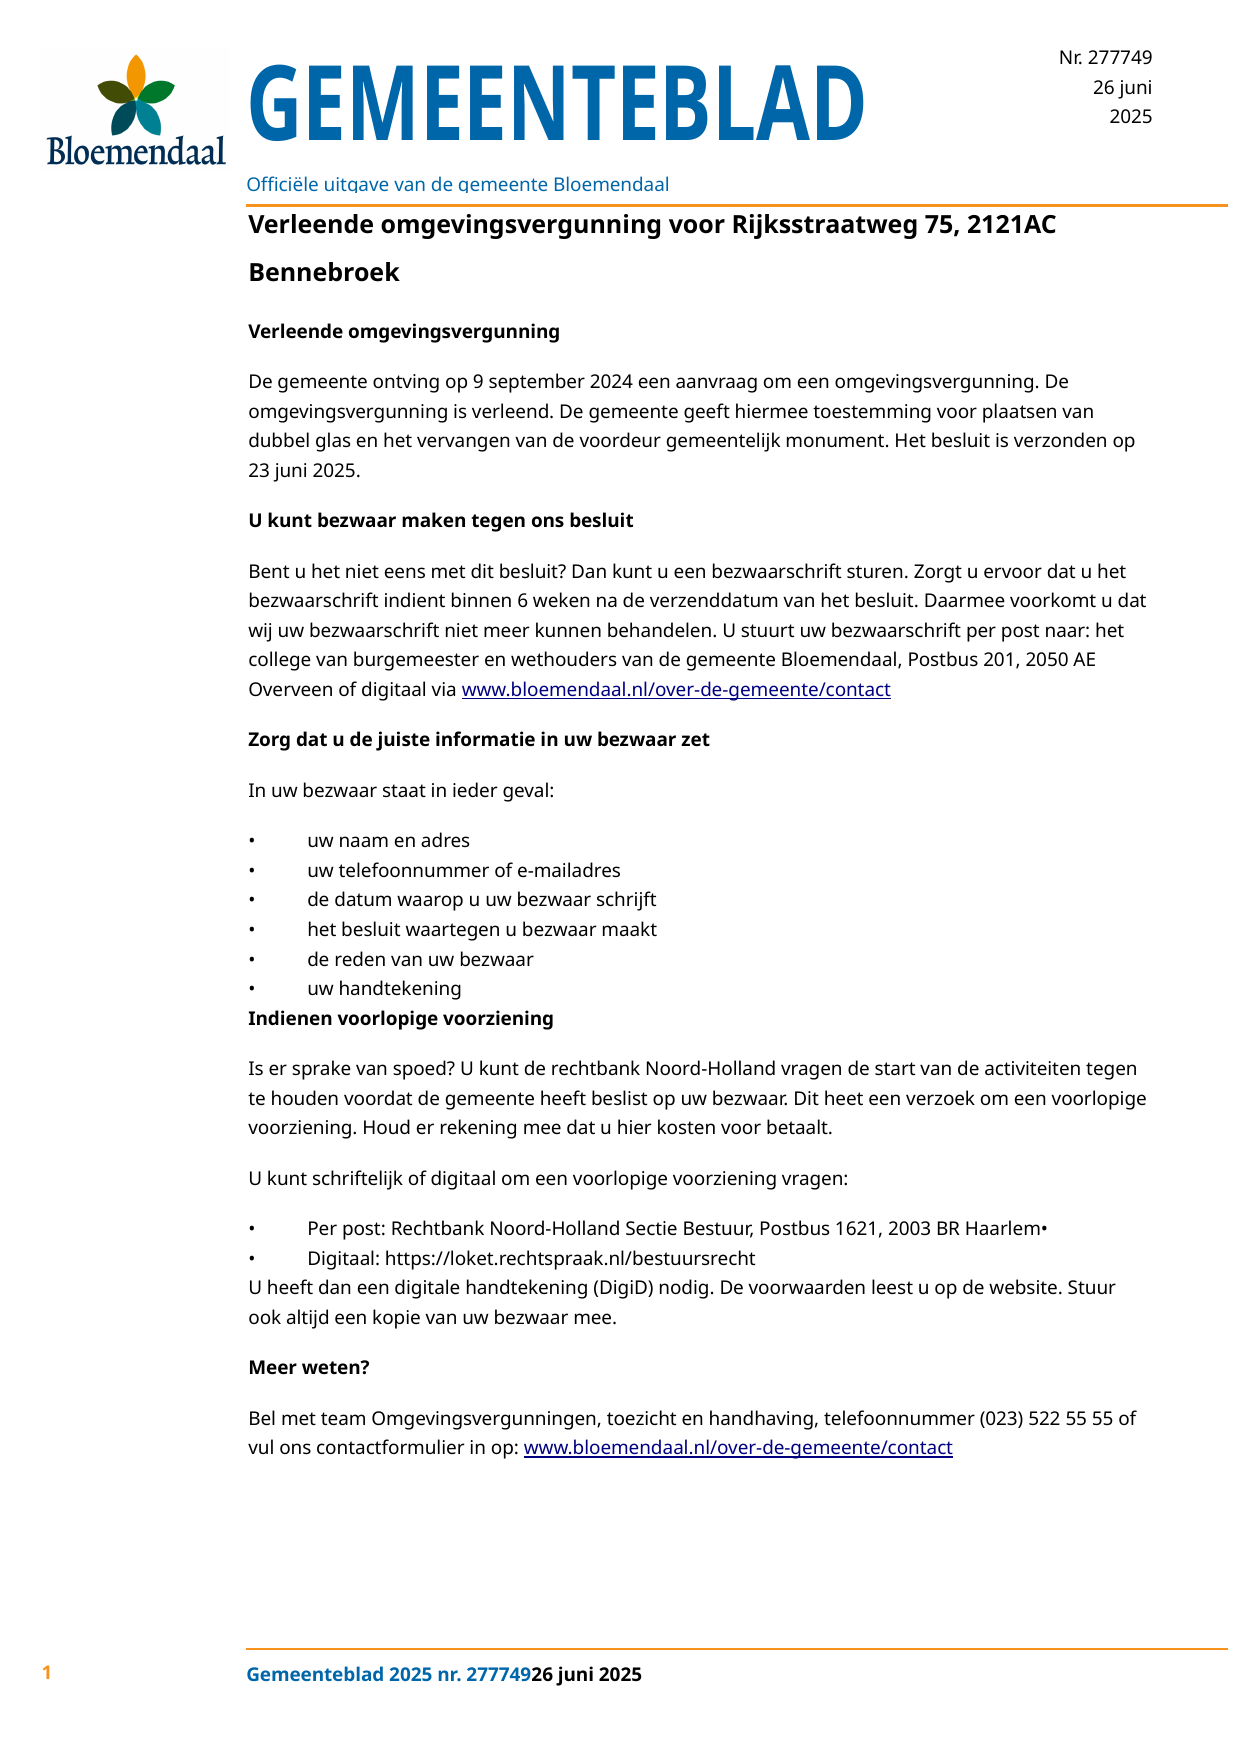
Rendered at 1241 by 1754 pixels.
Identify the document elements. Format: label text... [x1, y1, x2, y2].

text Verleende omgevingsvergunning [248, 318, 1152, 344]
text In uw bezwaar staat in ieder geval: [248, 777, 1152, 803]
text U kunt bezwaar maken tegen ons besluit [248, 507, 1152, 533]
text Zorg dat u de juiste informatie in uw bezwaar zet [248, 727, 1152, 752]
picture [41, 47, 231, 172]
list Digitaal: https://loket.rechtspraak.nl/bestuursrecht [248, 1245, 1152, 1271]
list het besluit waartegen u bezwaar maakt [248, 916, 1152, 942]
text De gemeente ontving op 9 september 2024 een aanvraag om een omgevingsvergunning. De omgevingsvergunning is verleend. De gemeente geeft hiermee toestemming voor plaatsen van dubbel glas en het vervangen van de voordeur gemeentelijk monument. Het besluit is verzonden op 23 juni 2025. [248, 368, 1152, 483]
list uw handtekening [248, 975, 1152, 1001]
text Meer weten? [248, 1354, 1152, 1380]
text Bent u het niet eens met dit besluit? Dan kunt u een bezwaarschrift sturen. Zorgt u ervoor dat u het bezwaarschrift indient binnen 6 weken na de verzenddatum van het besluit. Daarmee voorkomt u dat wij uw bezwaarschrift niet meer kunnen behandelen. U stuurt uw bezwaarschrift per post naar: het college van burgemeester en wethouders van de gemeente Bloemendaal, Postbus 201, 2050 AE Overveen of digitaal via www.bloemendaal.nl/over-de-gemeente/contact [248, 558, 1152, 702]
list Per post: Rechtbank Noord-Holland Sectie Bestuur, Postbus 1621, 2003 BR Haarlem• [248, 1215, 1152, 1241]
text Is er sprake van spoed? U kunt de rechtbank Noord-Holland vragen de start van de activiteiten tegen te houden voordat de gemeente heeft beslist op uw bezwaar. Dit heet een verzoek om een voorlopige voorziening. Houd er rekening mee dat u hier kosten voor betaalt. [248, 1055, 1152, 1140]
text U heeft dan een digitale handtekening (DigiD) nodig. De voorwaarden leest u op de website. Stuur ook altijd een kopie van uw bezwaar mee. [248, 1274, 1152, 1330]
list uw telefoonnummer of e-mailadres [248, 857, 1152, 883]
list de datum waarop u uw bezwaar schrijft [248, 887, 1152, 912]
text Bel met team Omgevingsvergunningen, toezicht en handhaving, telefoonnummer (023) 522 55 55 of vul ons contactformulier in op: www.bloemendaal.nl/over-de-gemeente/contact [248, 1405, 1152, 1460]
list uw naam en adres [248, 827, 1152, 853]
text U kunt schriftelijk of digitaal om een voorlopige voorziening vragen: [248, 1165, 1152, 1191]
text Verleende omgevingsvergunning voor Rijksstraatweg 75, 2121AC Bennebroek [248, 207, 1152, 288]
text Indienen voorlopige voorziening [248, 1005, 1152, 1031]
list de reden van uw bezwaar [248, 946, 1152, 972]
